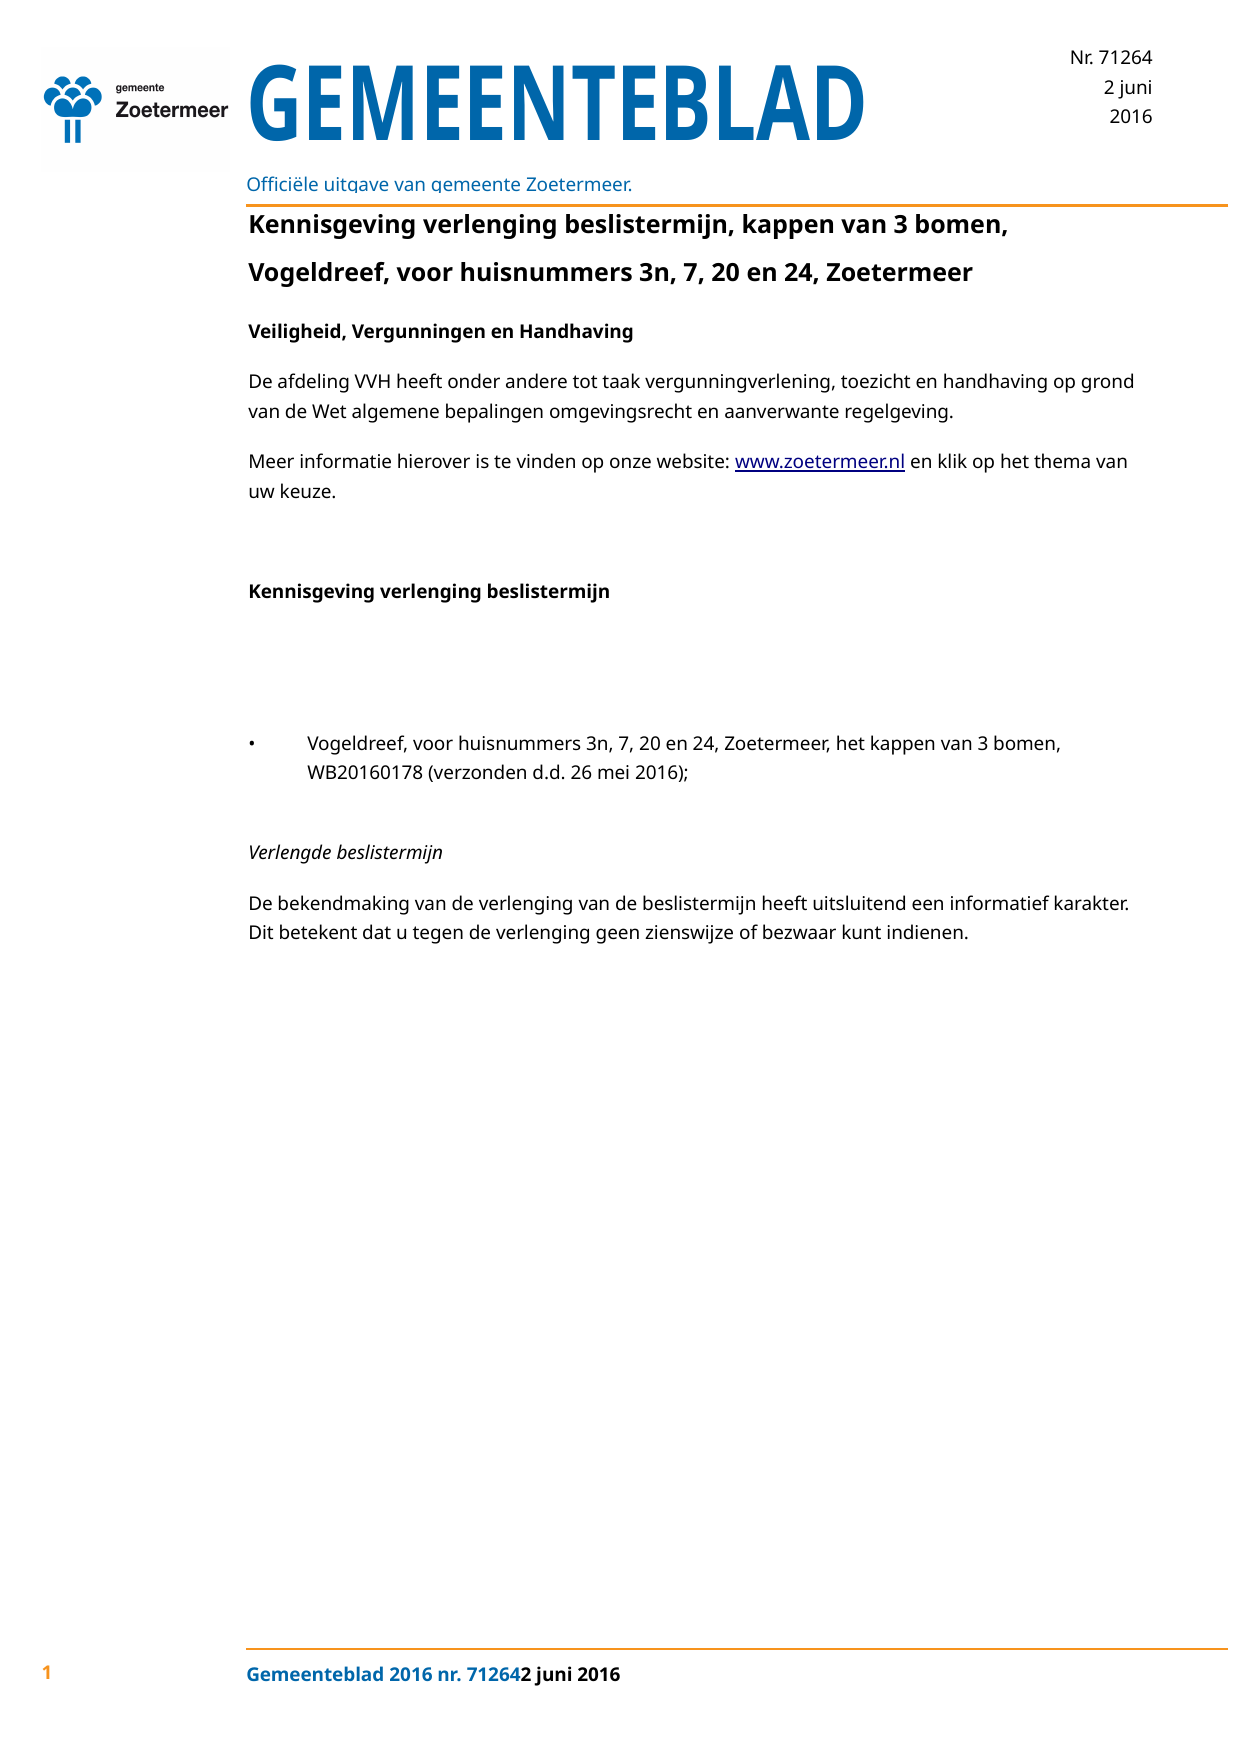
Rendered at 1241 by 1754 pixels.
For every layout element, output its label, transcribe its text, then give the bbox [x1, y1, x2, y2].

text Meer informatie hierover is te vinden op onze website: www.zoetermeer.nl en klik op het thema van uw keuze. [248, 448, 1152, 504]
text Kennisgeving verlenging beslistermijn, kappen van 3 bomen, Vogeldreef, voor huisnummers 3n, 7, 20 en 24, Zoetermeer [248, 207, 1152, 288]
text De bekendmaking van de verlenging van de beslistermijn heeft uitsluitend een informatief karakter. Dit betekent dat u tegen de verlenging geen zienswijze of bezwaar kunt indienen. [248, 890, 1152, 945]
text Verlengde beslistermijn [248, 839, 1152, 865]
text De afdeling VVH heeft onder andere tot taak vergunningverlening, toezicht en handhaving op grond van de Wet algemene bepalingen omgevingsrecht en aanverwante regelgeving. [248, 368, 1152, 424]
text Veiligheid, Vergunningen en Handhaving [248, 318, 1152, 344]
picture [41, 47, 231, 172]
text Kennisgeving verlenging beslistermijn [248, 579, 1152, 604]
list Vogeldreef, voor huisnummers 3n, 7, 20 en 24, Zoetermeer, het kappen van 3 bomen, WB20160178 (verzonden d.d. 26 mei 2016); [248, 730, 1152, 785]
